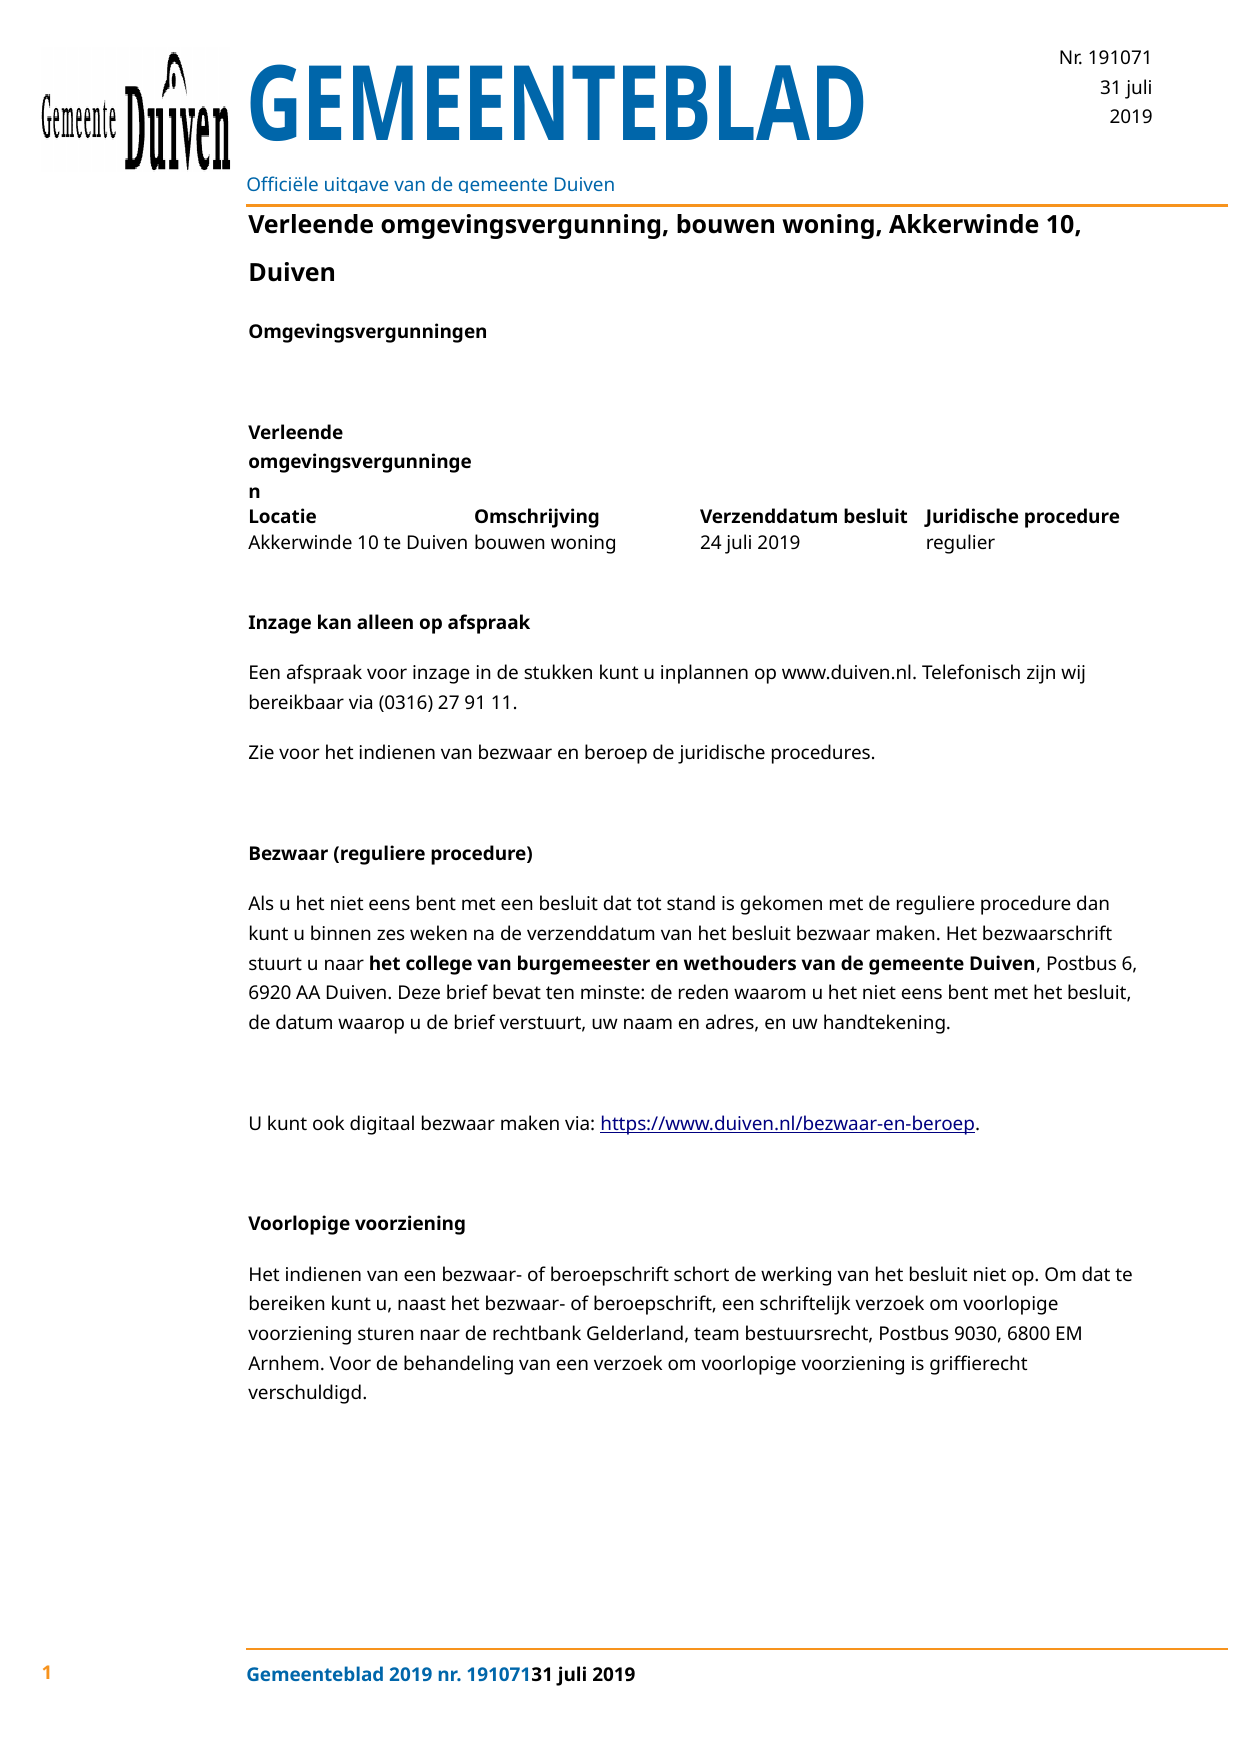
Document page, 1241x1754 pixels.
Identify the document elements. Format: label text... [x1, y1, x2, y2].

table_cell Juridische procedure [926, 504, 1152, 529]
text Voorlopige voorziening [248, 1211, 1152, 1236]
text Een afspraak voor inzage in de stukken kunt u inplannen op www.duiven.nl. Telefonisch zijn wij bereikbaar via (0316) 27 91 11. [248, 659, 1152, 714]
text Als u het niet eens bent met een besluit dat tot stand is gekomen met de reguliere procedure dan kunt u binnen zes weken na de verzenddatum van het besluit bezwaar maken. Het bezwaarschrift stuurt u naar het college van burgemeester en wethouders van de gemeente Duiven, Postbus 6, 6920 AA Duiven. Deze brief bevat ten minste: de reden waarom u het niet eens bent met het besluit, de datum waarop u de brief verstuurt, uw naam en adres, en uw handtekening. [248, 891, 1152, 1034]
table_header Verleende omgevingsvergunningen [248, 419, 474, 504]
table_cell 24 juli 2019 [700, 530, 926, 555]
text Omgevingsvergunningen [248, 318, 1152, 344]
text U kunt ook digitaal bezwaar maken via: https://www.duiven.nl/bezwaar-en-beroep. [248, 1110, 1152, 1135]
table_cell bouwen woning [474, 530, 700, 555]
table_cell Omschrijving [474, 504, 700, 529]
text Het indienen van een bezwaar- of beroepschrift schort de werking van het besluit niet op. Om dat te bereiken kunt u, naast het bezwaar- of beroepschrift, een schriftelijk verzoek om voorlopige voorziening sturen naar de rechtbank Gelderland, team bestuursrecht, Postbus 9030, 6800 EM Arnhem. Voor de behandeling van een verzoek om voorlopige voorziening is griffierecht verschuldigd. [248, 1261, 1152, 1405]
text Bezwaar (reguliere procedure) [248, 840, 1152, 866]
table_cell regulier [926, 530, 1152, 555]
table_cell Locatie [248, 504, 474, 529]
text Verleende omgevingsvergunning, bouwen woning, Akkerwinde 10, Duiven [248, 207, 1152, 288]
text Zie voor het indienen van bezwaar en beroep de juridische procedures. [248, 739, 1152, 765]
table_header [474, 419, 700, 504]
table_cell Verzenddatum besluit [700, 504, 926, 529]
table_cell Akkerwinde 10 te Duiven [248, 530, 474, 555]
picture [41, 47, 231, 172]
text Inzage kan alleen op afspraak [248, 609, 1152, 634]
table_header [926, 419, 1152, 504]
table_header [700, 419, 926, 504]
